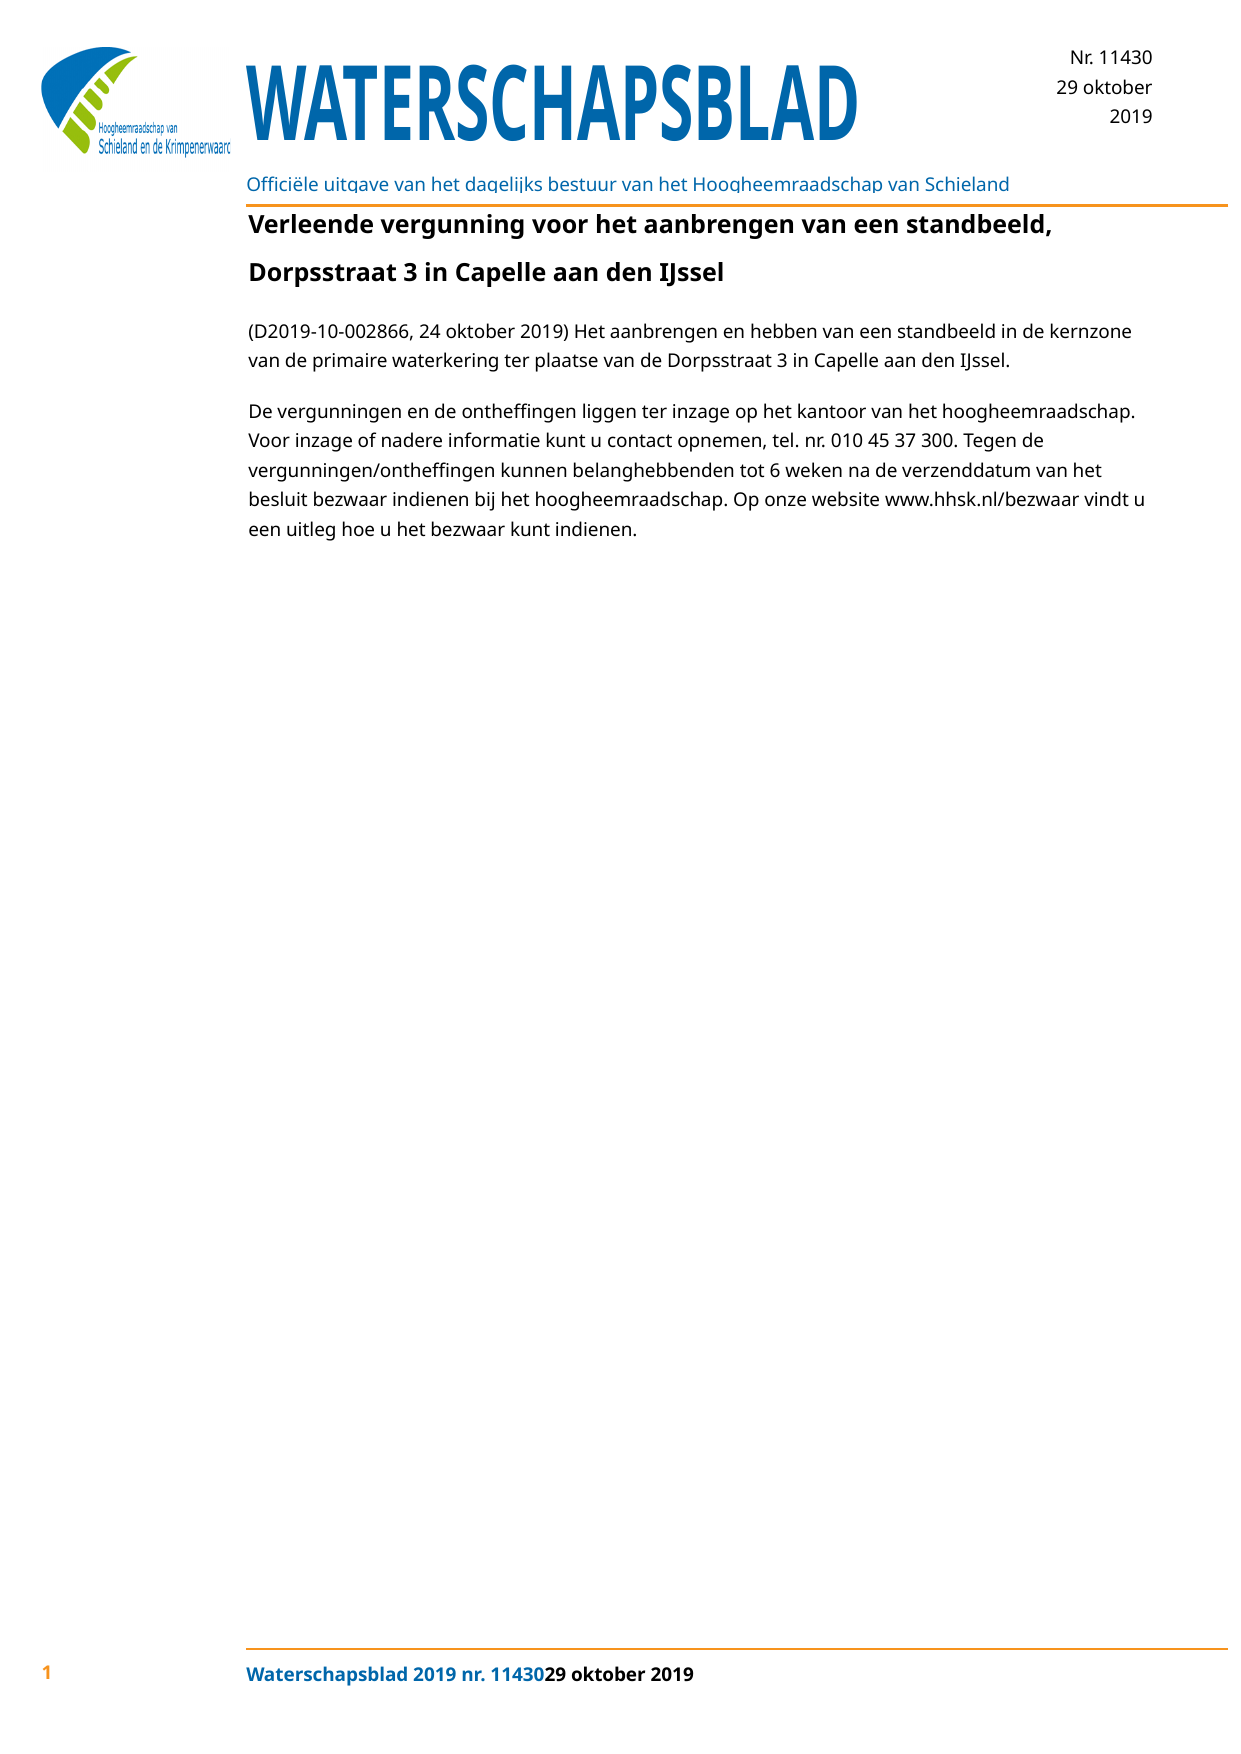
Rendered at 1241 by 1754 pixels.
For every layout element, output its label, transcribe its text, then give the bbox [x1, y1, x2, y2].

text De vergunningen en de ontheffingen liggen ter inzage op het kantoor van het hoogheemraadschap. Voor inzage of nadere informatie kunt u contact opnemen, tel. nr. 010 45 37 300. Tegen de vergunningen/ontheffingen kunnen belanghebbenden tot 6 weken na de verzenddatum van het besluit bezwaar indienen bij het hoogheemraadschap. Op onze website www.hhsk.nl/bezwaar vindt u een uitleg hoe u het bezwaar kunt indienen. [248, 398, 1152, 542]
text (D2019-10-002866, 24 oktober 2019) Het aanbrengen en hebben van een standbeeld in de kernzone van de primaire waterkering ter plaatse van de Dorpsstraat 3 in Capelle aan den IJssel. [248, 318, 1152, 373]
text Verleende vergunning voor het aanbrengen van een standbeeld, Dorpsstraat 3 in Capelle aan den IJssel [248, 207, 1152, 288]
picture [41, 47, 231, 172]
